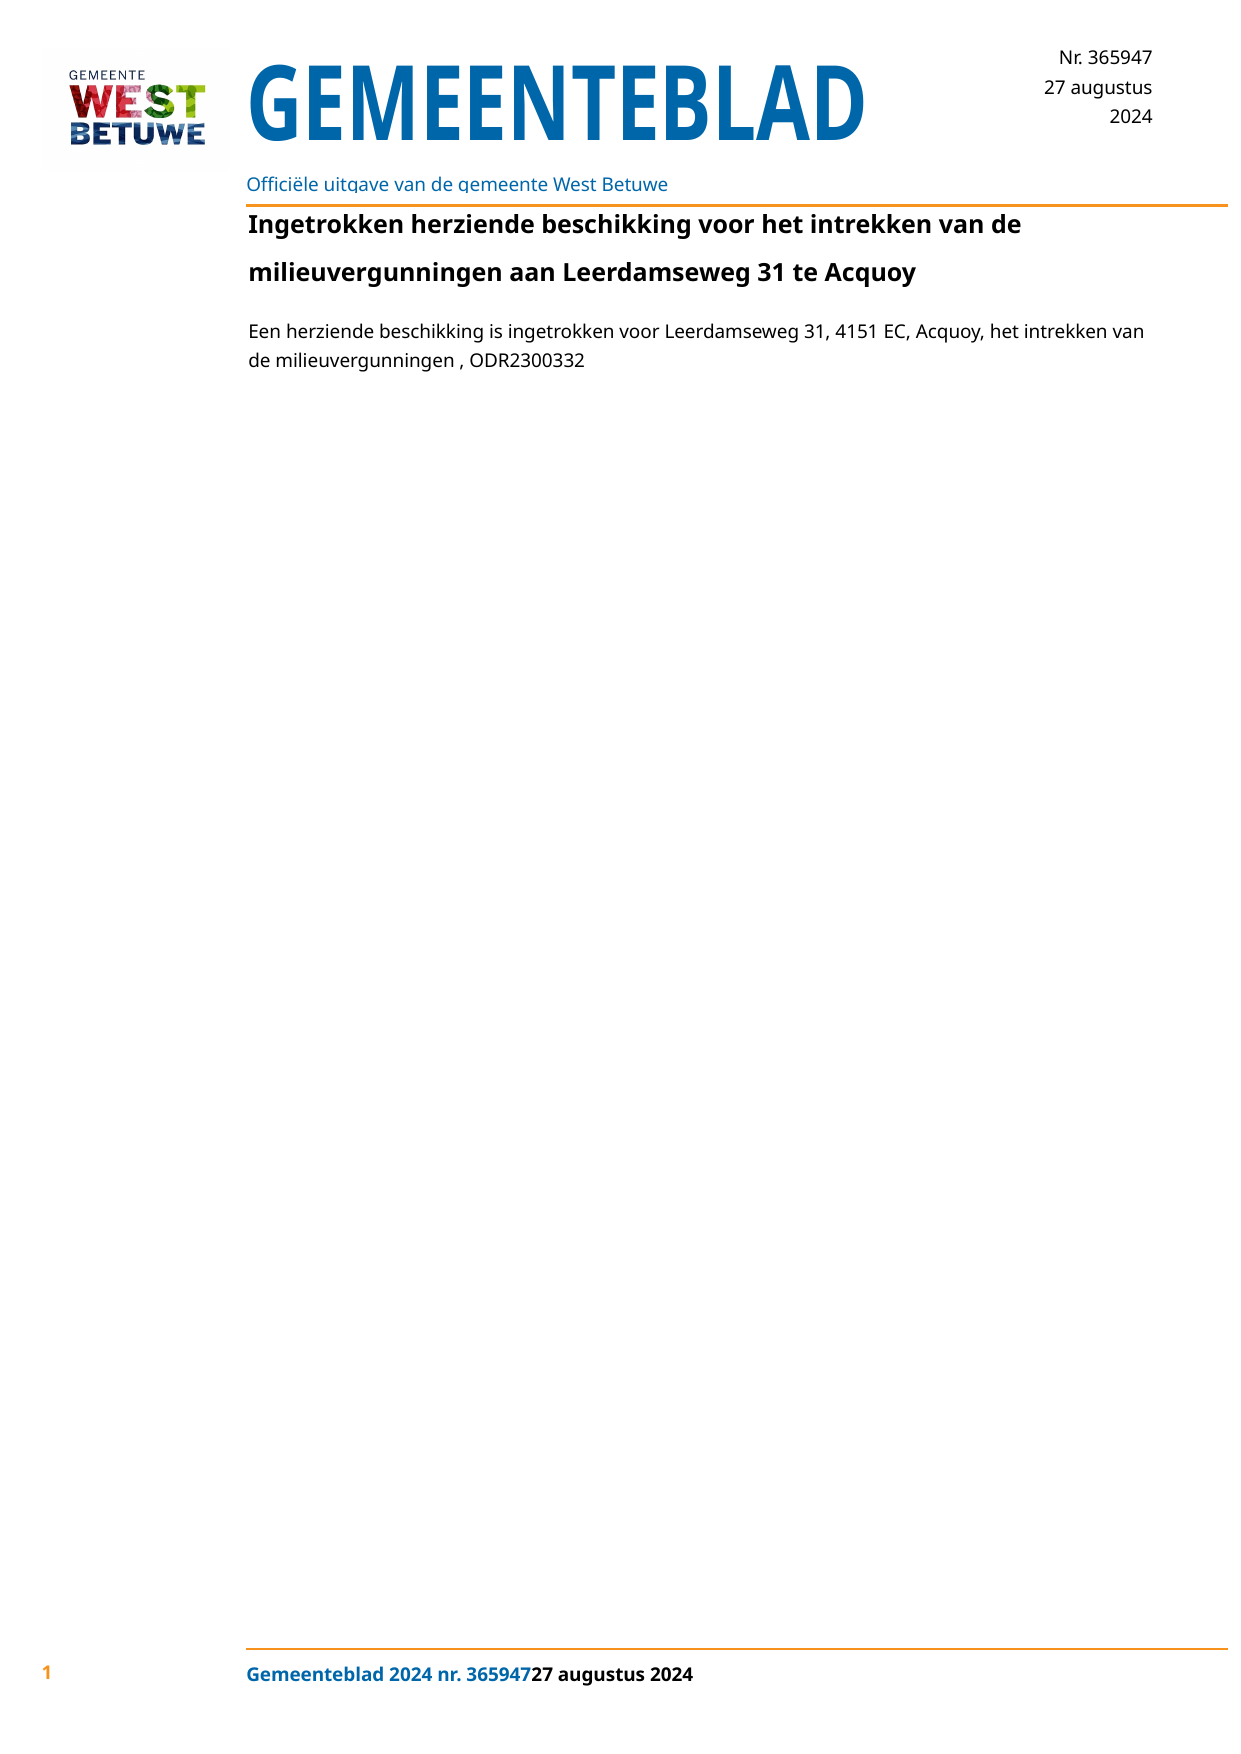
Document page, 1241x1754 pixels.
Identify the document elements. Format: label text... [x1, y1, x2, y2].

text Ingetrokken herziende beschikking voor het intrekken van de milieuvergunningen aan Leerdamseweg 31 te Acquoy [248, 207, 1152, 288]
text Een herziende beschikking is ingetrokken voor Leerdamseweg 31, 4151 EC, Acquoy, het intrekken van de milieuvergunningen , ODR2300332 [248, 318, 1152, 373]
picture [41, 47, 231, 172]
